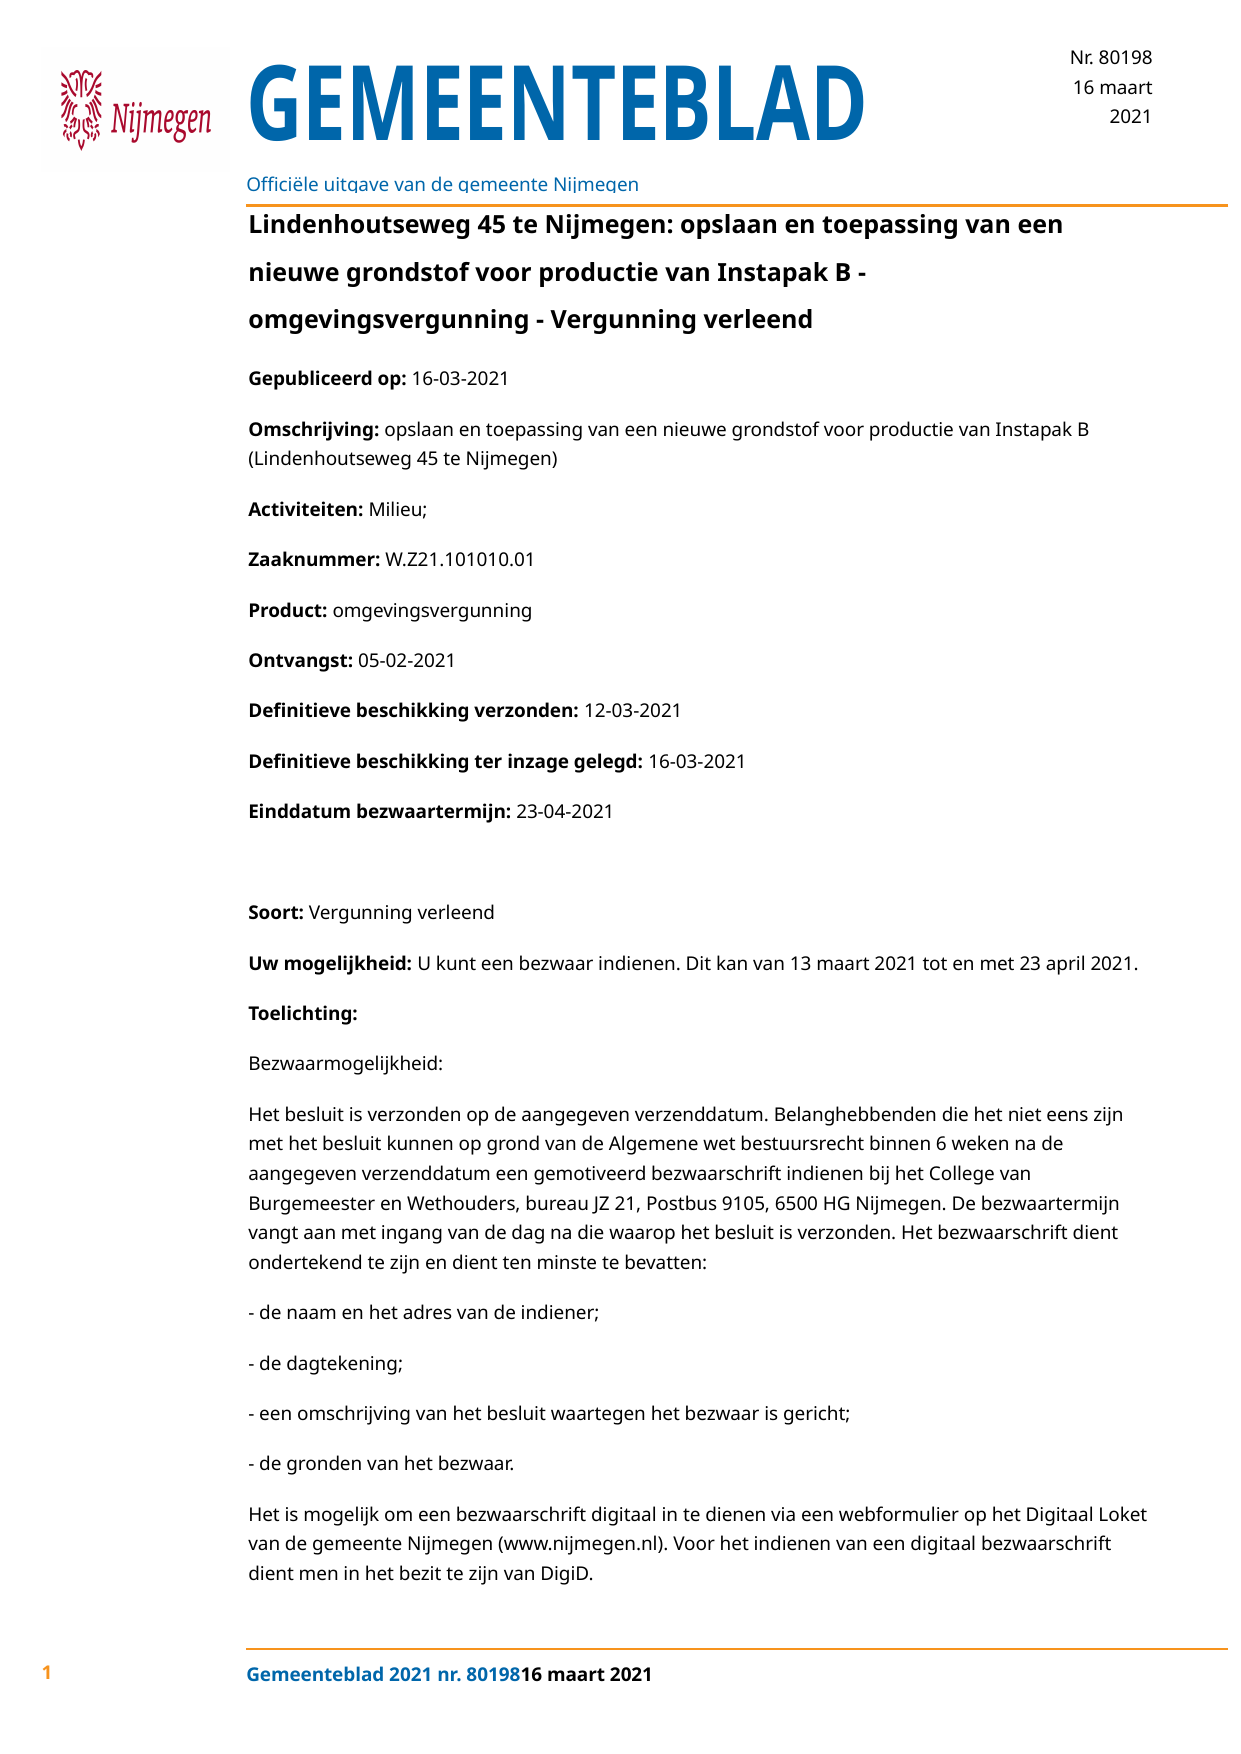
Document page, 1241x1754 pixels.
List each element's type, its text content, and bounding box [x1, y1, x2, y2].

text Ontvangst: 05-02-2021 [248, 647, 1152, 673]
text Definitieve beschikking verzonden: 12-03-2021 [248, 698, 1152, 723]
text Soort: Vergunning verleend [248, 899, 1152, 925]
text Toelichting: [248, 1000, 1152, 1026]
text Definitieve beschikking ter inzage gelegd: 16-03-2021 [248, 748, 1152, 774]
text Gepubliceerd op: 16-03-2021 [248, 366, 1152, 391]
text - de naam en het adres van de indiener; [248, 1299, 1152, 1325]
text Het besluit is verzonden op de aangegeven verzenddatum. Belanghebbenden die het niet eens zijn met het besluit kunnen op grond van de Algemene wet bestuursrecht binnen 6 weken na de aangegeven verzenddatum een gemotiveerd bezwaarschrift indienen bij het College van Burgemeester en Wethouders, bureau JZ 21, Postbus 9105, 6500 HG Nijmegen. De bezwaartermijn vangt aan met ingang van de dag na die waarop het besluit is verzonden. Het bezwaarschrift dient ondertekend te zijn en dient ten minste te bevatten: [248, 1101, 1152, 1274]
text Het is mogelijk om een bezwaarschrift digitaal in te dienen via een webformulier op het Digitaal Loket van de gemeente Nijmegen (www.nijmegen.nl). Voor het indienen van een digitaal bezwaarschrift dient men in het bezit te zijn van DigiD. [248, 1501, 1152, 1586]
text - een omschrijving van het besluit waartegen het bezwaar is gericht; [248, 1400, 1152, 1426]
text Uw mogelijkheid: U kunt een bezwaar indienen. Dit kan van 13 maart 2021 tot en met 23 april 2021. [248, 950, 1152, 975]
text - de dagtekening; [248, 1350, 1152, 1375]
text - de gronden van het bezwaar. [248, 1451, 1152, 1476]
text Bezwaarmogelijkheid: [248, 1051, 1152, 1076]
text Product: omgevingsvergunning [248, 597, 1152, 622]
text Einddatum bezwaartermijn: 23-04-2021 [248, 798, 1152, 824]
text Activiteiten: Milieu; [248, 496, 1152, 522]
picture [41, 47, 231, 172]
text Lindenhoutseweg 45 te Nijmegen: opslaan en toepassing van een nieuwe grondstof voor productie van Instapak B - omgevingsvergunning - Vergunning verleend [248, 207, 1152, 336]
text Zaaknummer: W.Z21.101010.01 [248, 546, 1152, 572]
text Omschrijving: opslaan en toepassing van een nieuwe grondstof voor productie van Instapak B (Lindenhoutseweg 45 te Nijmegen) [248, 416, 1152, 471]
